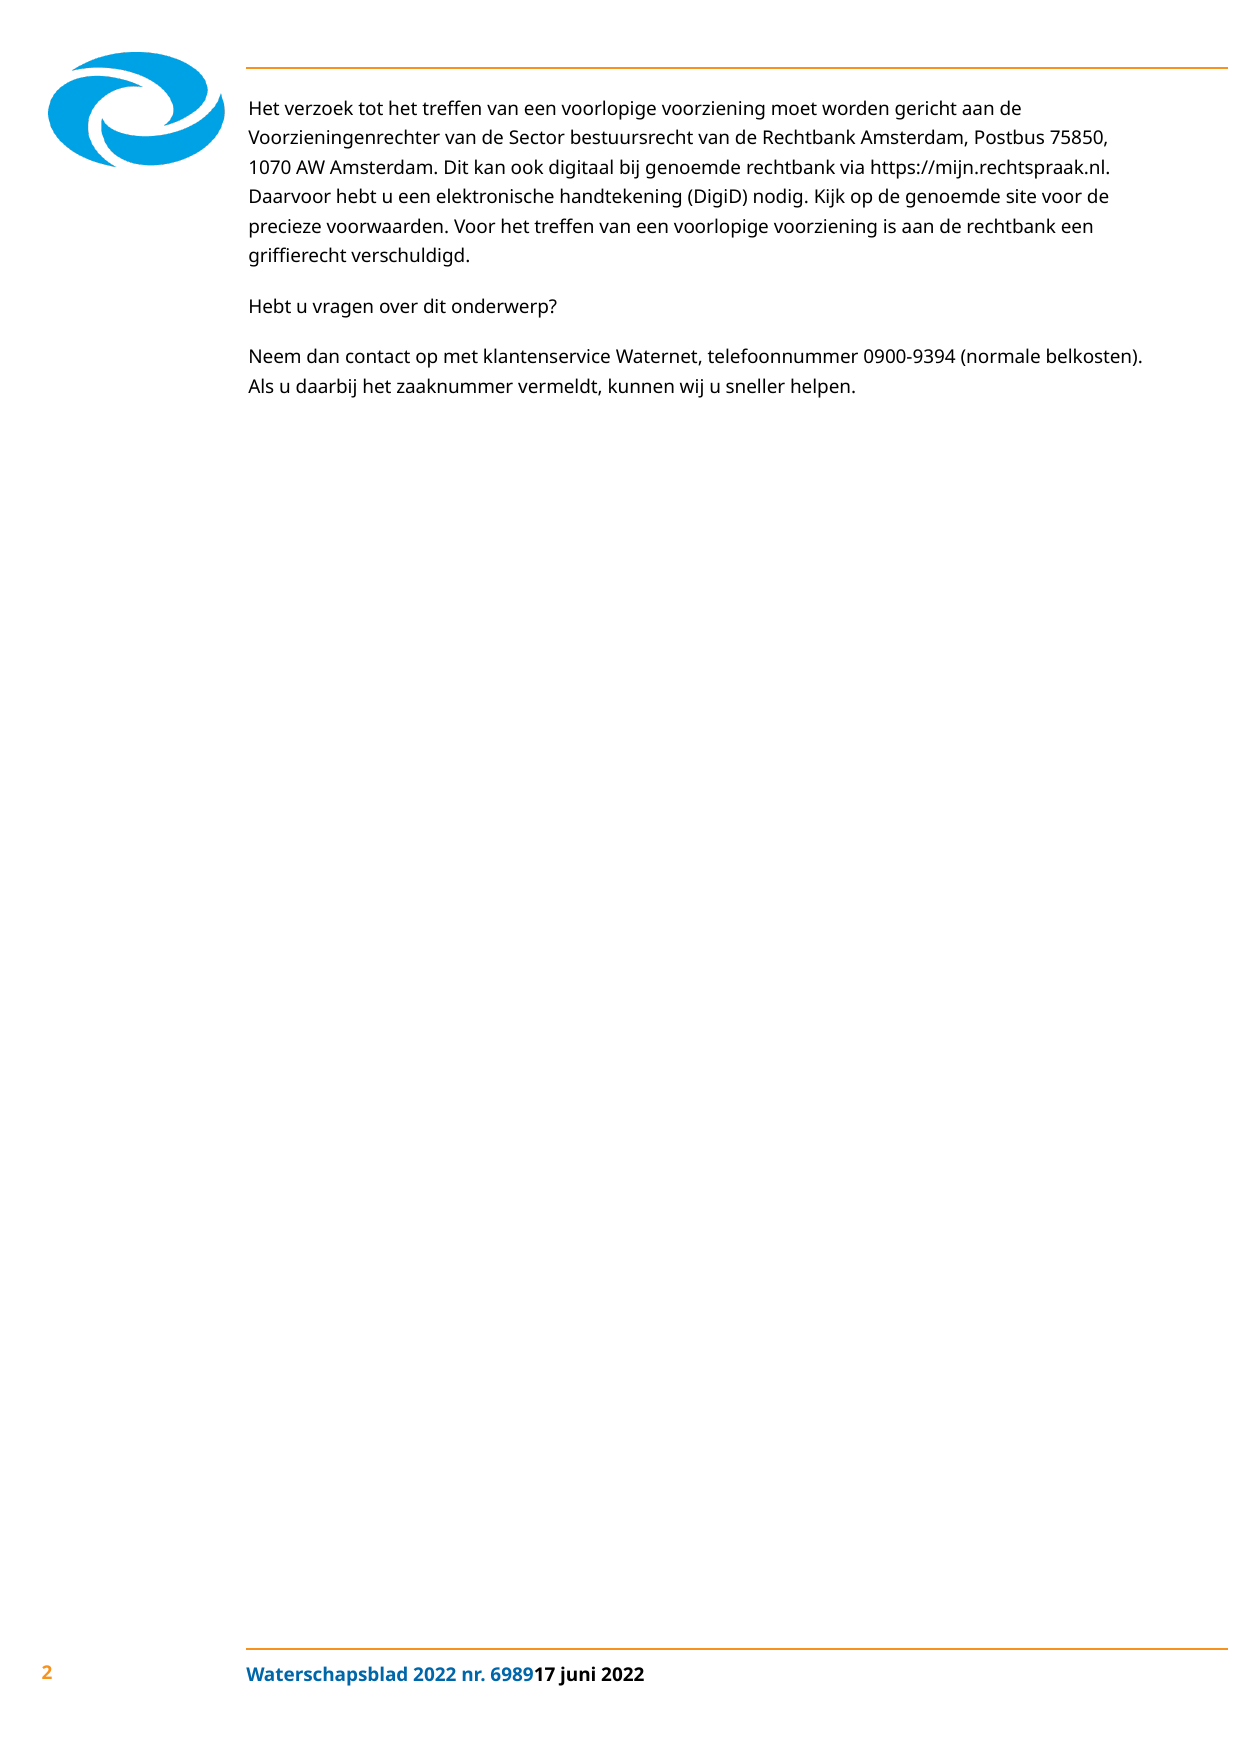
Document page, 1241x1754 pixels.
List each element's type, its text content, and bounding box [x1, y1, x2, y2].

text Neem dan contact op met klantenservice Waternet, telefoonnummer 0900-9394 (normale belkosten). Als u daarbij het zaaknummer vermeldt, kunnen wij u sneller helpen. [248, 343, 1152, 399]
picture [41, 47, 231, 172]
text Het verzoek tot het treffen van een voorlopige voorziening moet worden gericht aan de Voorzieningenrechter van de Sector bestuursrecht van de Rechtbank Amsterdam, Postbus 75850, 1070 AW Amsterdam. Dit kan ook digitaal bij genoemde rechtbank via https://mijn.rechtspraak.nl. Daarvoor hebt u een elektronische handtekening (DigiD) nodig. Kijk op de genoemde site voor de precieze voorwaarden. Voor het treffen van een voorlopige voorziening is aan de rechtbank een griffierecht verschuldigd. [248, 95, 1152, 268]
text Hebt u vragen over dit onderwerp? [248, 293, 1152, 319]
